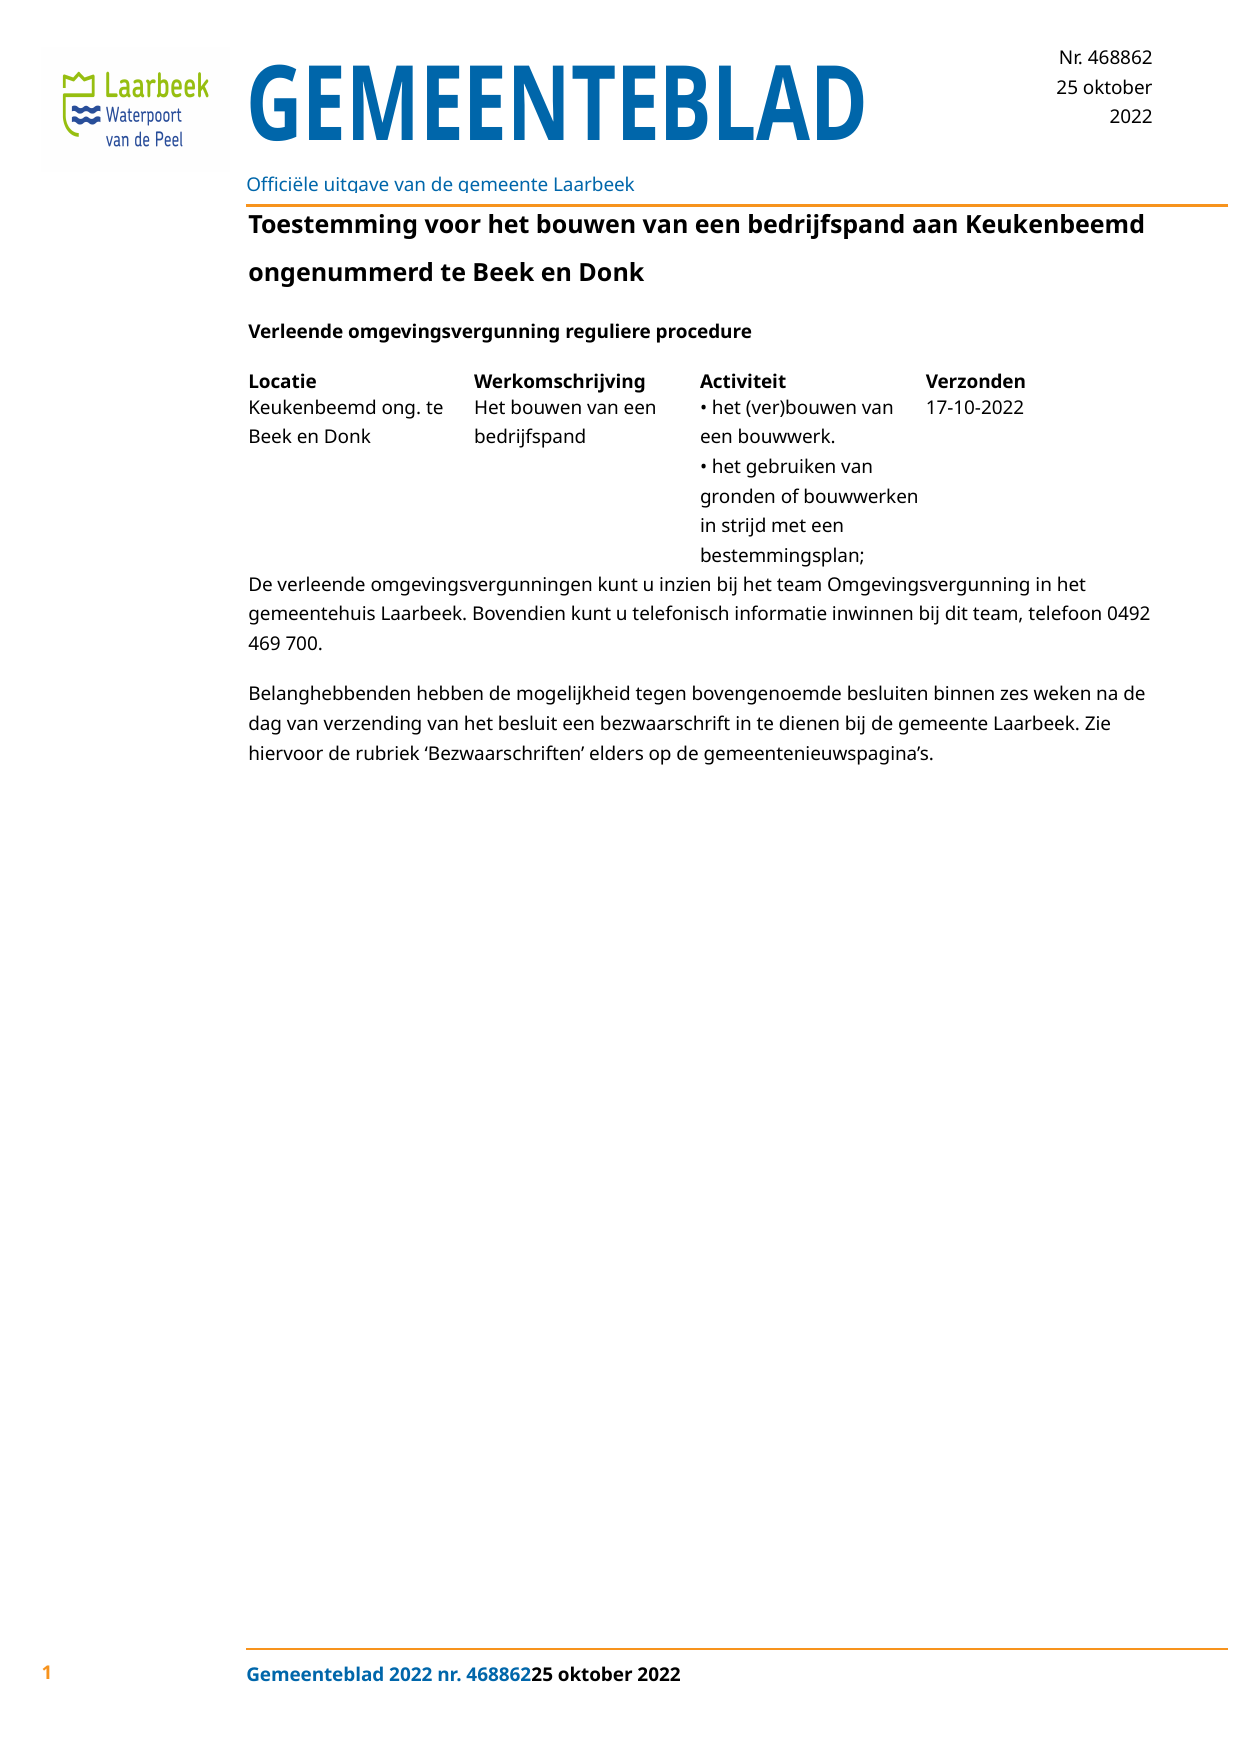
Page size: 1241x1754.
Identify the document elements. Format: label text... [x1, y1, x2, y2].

picture [41, 47, 231, 172]
table_header Activiteit [700, 369, 926, 394]
table_header Locatie [248, 369, 474, 394]
text Belanghebbenden hebben de mogelijkheid tegen bovengenoemde besluiten binnen zes weken na de dag van verzending van het besluit een bezwaarschrift in te dienen bij de gemeente Laarbeek. Zie hiervoor de rubriek ‘Bezwaarschriften’ elders op de gemeentenieuwspagina’s. [248, 681, 1152, 766]
table_header Verzonden [926, 369, 1152, 394]
text Verleende omgevingsvergunning reguliere procedure [248, 318, 1152, 344]
table_cell • het (ver)bouwen van een bouwwerk. • het gebruiken van gronden of bouwwerken in strijd met een bestemmingsplan; [700, 394, 926, 568]
table_cell Het bouwen van een bedrijfspand [474, 394, 700, 568]
text Toestemming voor het bouwen van een bedrijfspand aan Keukenbeemd ongenummerd te Beek en Donk [248, 207, 1152, 288]
table_cell 17-10-2022 [926, 394, 1152, 568]
text De verleende omgevingsvergunningen kunt u inzien bij het team Omgevingsvergunning in het gemeentehuis Laarbeek. Bovendien kunt u telefonisch informatie inwinnen bij dit team, telefoon 0492 469 700. [248, 571, 1152, 656]
table_header Werkomschrijving [474, 369, 700, 394]
table_cell Keukenbeemd ong. te Beek en Donk [248, 394, 474, 568]
